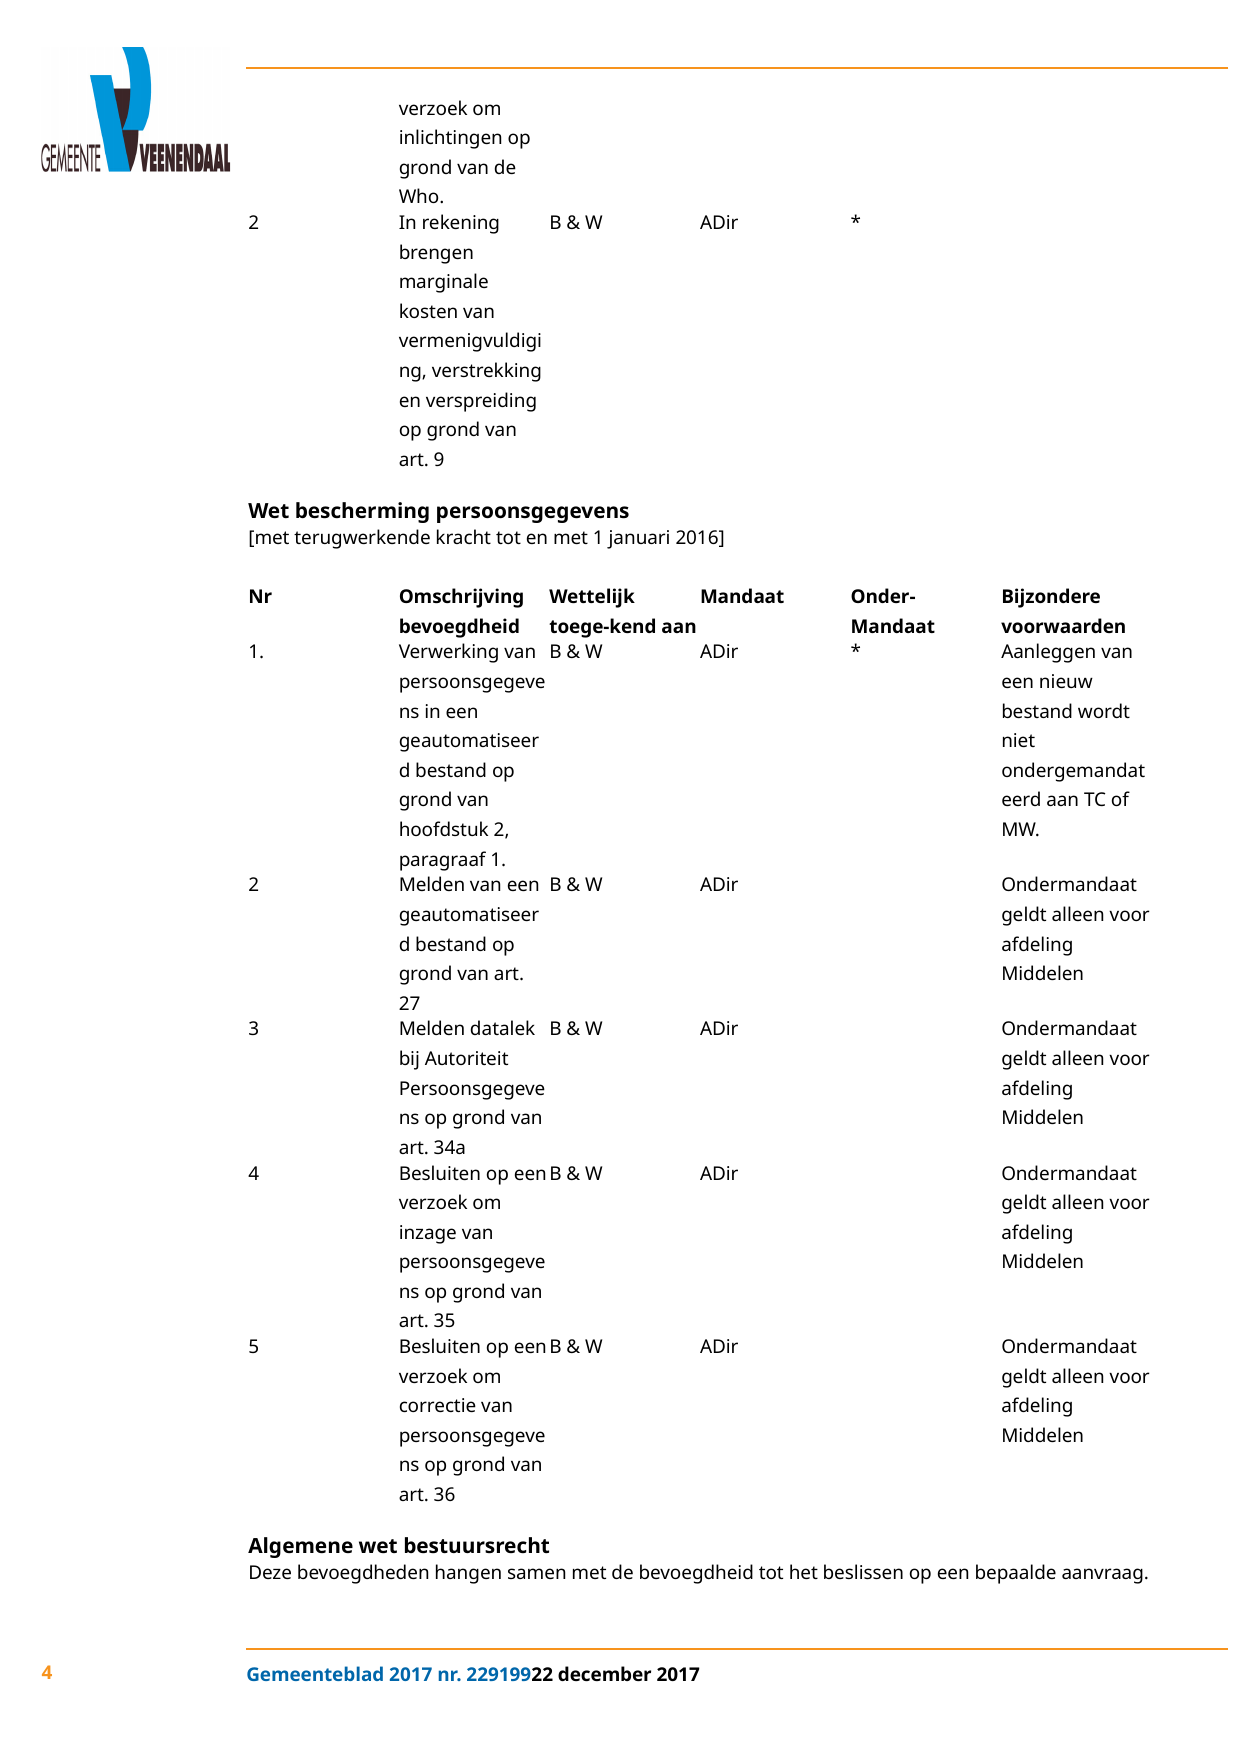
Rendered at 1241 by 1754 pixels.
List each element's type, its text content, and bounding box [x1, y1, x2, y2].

table_cell Melden datalek bij Autoriteit Persoonsgegevens op grond van art. 34a [399, 1016, 549, 1160]
table_header Bijzondere voorwaarden [1001, 584, 1152, 639]
table_header Wettelijk toege-kend aan [549, 584, 700, 639]
table_cell Besluiten op een verzoek om correctie van persoonsgegevens op grond van art. 36 [399, 1333, 549, 1507]
picture [123, 47, 231, 172]
table_header Omschrijving bevoegdheid [399, 584, 549, 639]
table_cell Ondermandaat geldt alleen voor afdeling Middelen [1001, 872, 1152, 1016]
table_cell B & W [549, 1333, 700, 1507]
table_header Onder- Mandaat [850, 584, 1001, 639]
table_cell [549, 95, 700, 209]
table_header Mandaat [700, 584, 850, 639]
table_cell [850, 1160, 1001, 1333]
table_cell Ondermandaat geldt alleen voor afdeling Middelen [1001, 1160, 1152, 1333]
table_cell B & W [549, 209, 700, 472]
table_cell B & W [549, 1160, 700, 1333]
table_cell [850, 1333, 1001, 1507]
table_cell ADir [700, 1333, 850, 1507]
picture [41, 47, 130, 172]
table_cell [248, 1333, 398, 1507]
table_cell Aanleggen van een nieuw bestand wordt niet ondergemandateerd aan TC of MW. [1001, 639, 1152, 872]
table_cell 2 [248, 209, 398, 472]
table_cell [248, 639, 398, 872]
table_cell Ondermandaat geldt alleen voor afdeling Middelen [1001, 1016, 1152, 1160]
table_cell B & W [549, 639, 700, 872]
table_header Nr [248, 584, 398, 639]
table_cell [248, 95, 398, 209]
text Deze bevoegdheden hangen samen met de bevoegdheid tot het beslissen op een bepaalde aanvraag. [248, 1559, 1152, 1585]
table_cell [850, 1016, 1001, 1160]
table_cell In rekening brengen marginale kosten van vermenigvuldiging, verstrekking en verspreiding op grond van art. 9 [399, 209, 549, 472]
table_cell ADir [700, 1160, 850, 1333]
table_cell B & W [549, 872, 700, 1016]
table_cell ADir [700, 1016, 850, 1160]
text [met terugwerkende kracht tot en met 1 januari 2016] [248, 524, 1152, 550]
text Wet bescherming persoonsgegevens [248, 496, 1152, 524]
table_cell Ondermandaat geldt alleen voor afdeling Middelen [1001, 1333, 1152, 1507]
table_cell Verwerking van persoonsgegevens in een geautomatiseerd bestand op grond van hoofdstuk 2, paragraaf 1. [399, 639, 549, 872]
table_cell [850, 95, 1001, 209]
table_cell [248, 872, 398, 1016]
table_cell ADir [700, 872, 850, 1016]
table_cell B & W [549, 1016, 700, 1160]
table_cell [248, 1160, 398, 1333]
text Algemene wet bestuursrecht [248, 1531, 1152, 1559]
table_cell * [850, 209, 1001, 472]
table_cell * [850, 639, 1001, 872]
table_cell [248, 1016, 398, 1160]
table_cell [1001, 95, 1152, 209]
table_cell [1001, 209, 1152, 472]
table_cell Melden van een geautomatiseerd bestand op grond van art. 27 [399, 872, 549, 1016]
table_cell [850, 872, 1001, 1016]
table_cell ADir [700, 639, 850, 872]
table_cell Besluiten op een verzoek om inzage van persoonsgegevens op grond van art. 35 [399, 1160, 549, 1333]
table_cell ADir [700, 209, 850, 472]
table_cell verzoek om inlichtingen op grond van de Who. [399, 95, 549, 209]
table_cell [700, 95, 850, 209]
